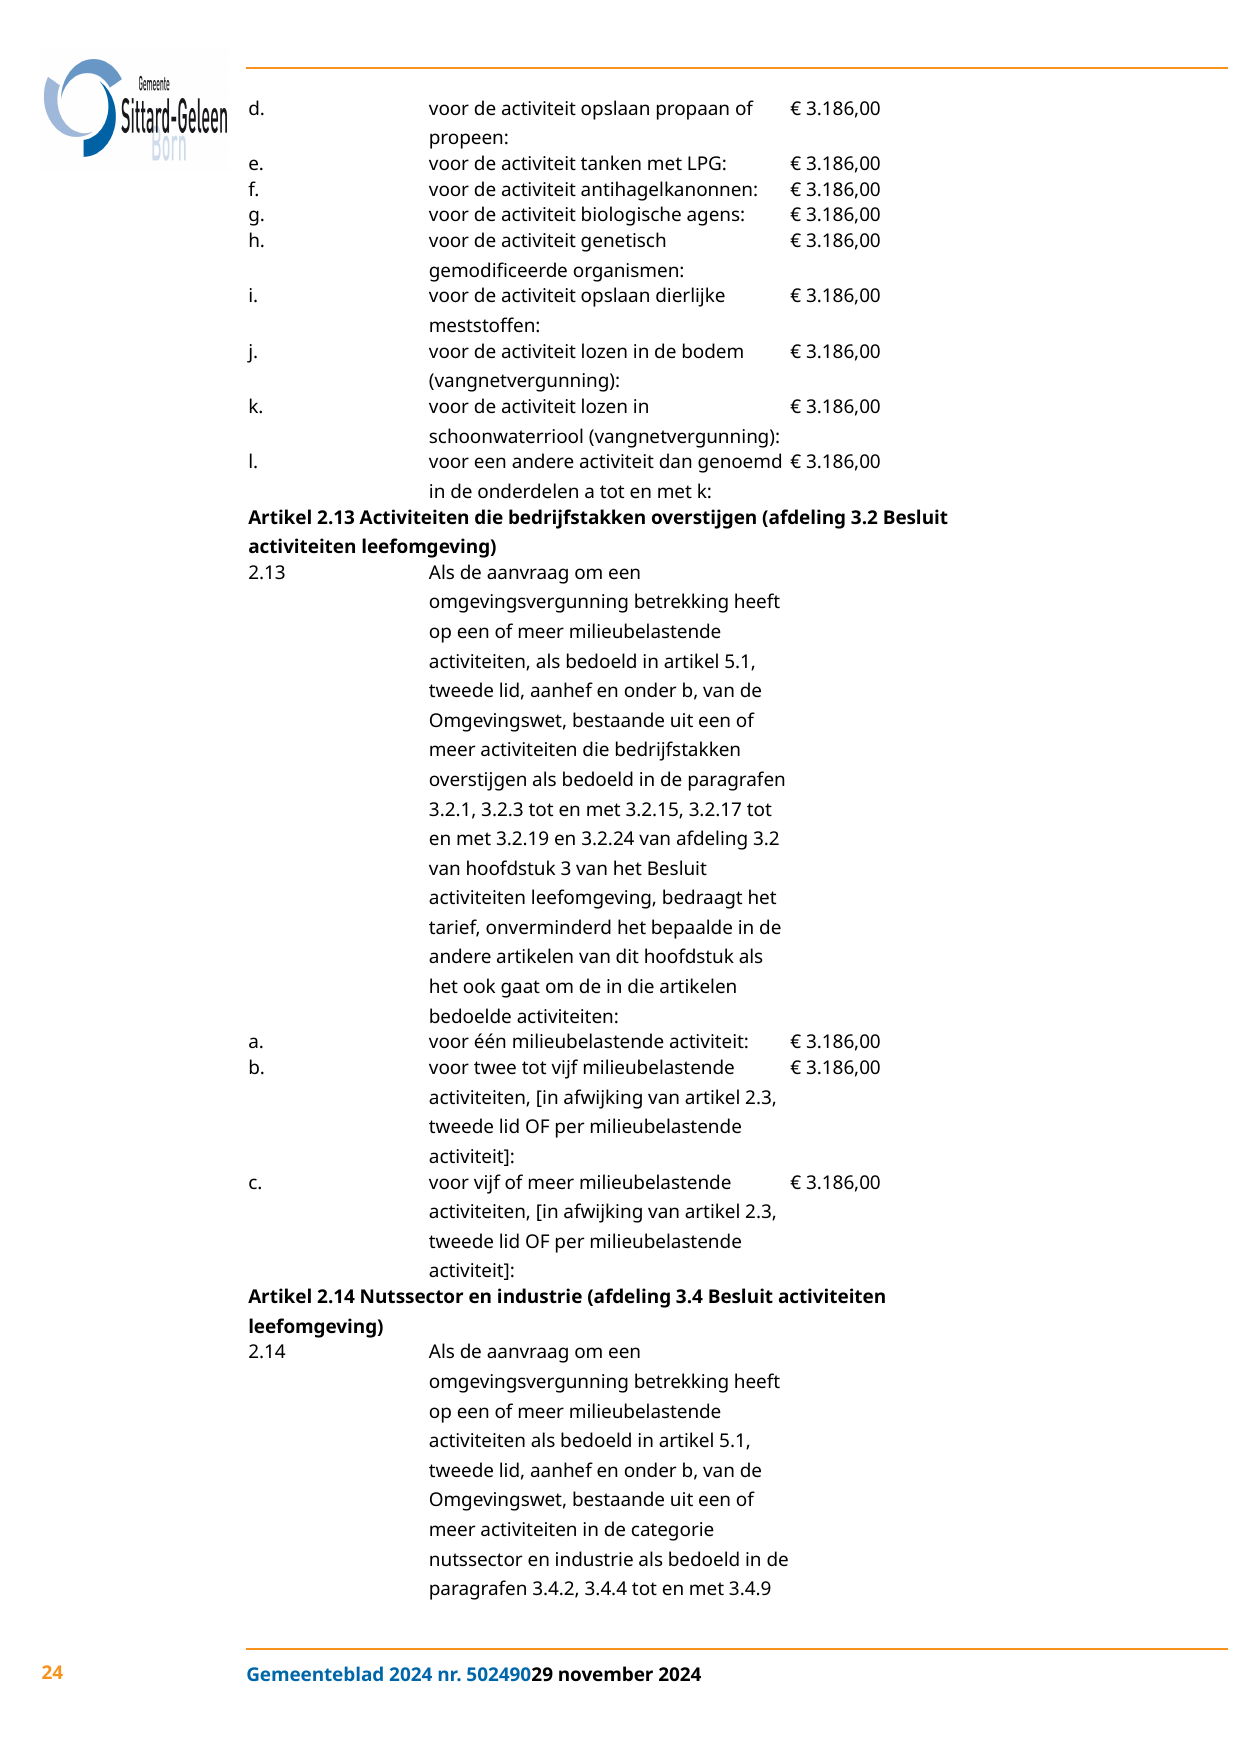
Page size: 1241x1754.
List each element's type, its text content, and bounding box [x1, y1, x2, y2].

table_cell [971, 1029, 1152, 1054]
table_cell voor de activiteit biologische agens: [429, 202, 790, 227]
table_cell e. [248, 150, 429, 176]
table_cell [971, 176, 1152, 202]
table_cell € 3.186,00 [790, 338, 971, 393]
table_cell Artikel 2.13 Activiteiten die bedrijfstakken overstijgen (afdeling 3.2 Besluit activiteiten leefomgeving) [248, 504, 971, 559]
picture [41, 47, 231, 172]
table_cell [790, 1339, 971, 1601]
table_cell voor vijf of meer milieubelastende activiteiten, [in afwijking van artikel 2.3, tweede lid OF per milieubelastende activiteit]: [429, 1169, 790, 1283]
table_cell [971, 202, 1152, 227]
table_cell Artikel 2.14 Nutssector en industrie (afdeling 3.4 Besluit activiteiten leefomgeving) [248, 1283, 971, 1339]
table_cell [971, 338, 1152, 393]
table_cell 2.14 [248, 1339, 429, 1601]
table_cell i. [248, 283, 429, 338]
table_cell [971, 393, 1152, 448]
table_cell € 3.186,00 [790, 1029, 971, 1054]
table_cell [971, 449, 1152, 504]
table_cell voor de activiteit opslaan dierlijke meststoffen: [429, 283, 790, 338]
table_cell voor twee tot vijf milieubelastende activiteiten, [in afwijking van artikel 2.3, tweede lid OF per milieubelastende activiteit]: [429, 1054, 790, 1169]
table_cell voor één milieubelastende activiteit: [429, 1029, 790, 1054]
table_cell [790, 559, 971, 1029]
table_cell [971, 150, 1152, 176]
table_cell Als de aanvraag om een omgevingsvergunning betrekking heeft op een of meer milieubelastende activiteiten, als bedoeld in artikel 5.1, tweede lid, aanhef en onder b, van de Omgevingswet, bestaande uit een of meer activiteiten die bedrijfstakken overstijgen als bedoeld in de paragrafen 3.2.1, 3.2.3 tot en met 3.2.15, 3.2.17 tot en met 3.2.19 en 3.2.24 van afdeling 3.2 van hoofdstuk 3 van het Besluit activiteiten leefomgeving, bedraagt het tarief, onverminderd het bepaalde in de andere artikelen van dit hoofdstuk als het ook gaat om de in die artikelen bedoelde activiteiten: [429, 559, 790, 1029]
table_cell [971, 283, 1152, 338]
table_cell f. [248, 176, 429, 202]
table_cell € 3.186,00 [790, 449, 971, 504]
table_cell € 3.186,00 [790, 283, 971, 338]
table_cell voor een andere activiteit dan genoemd in de onderdelen a tot en met k: [429, 449, 790, 504]
table_cell l. [248, 449, 429, 504]
table_cell € 3.186,00 [790, 1169, 971, 1283]
table_cell Als de aanvraag om een omgevingsvergunning betrekking heeft op een of meer milieubelastende activiteiten als bedoeld in artikel 5.1, tweede lid, aanhef en onder b, van de Omgevingswet, bestaande uit een of meer activiteiten in de categorie nutssector en industrie als bedoeld in de paragrafen 3.4.2, 3.4.4 tot en met 3.4.9 [429, 1339, 790, 1601]
table_cell [971, 227, 1152, 283]
table_cell h. [248, 227, 429, 283]
table_cell € 3.186,00 [790, 202, 971, 227]
table_cell voor de activiteit genetisch gemodificeerde organismen: [429, 227, 790, 283]
table_cell [971, 559, 1152, 1029]
table_cell voor de activiteit antihagelkanonnen: [429, 176, 790, 202]
table_cell k. [248, 393, 429, 448]
table_cell € 3.186,00 [790, 393, 971, 448]
table_cell c. [248, 1169, 429, 1283]
table_cell a. [248, 1029, 429, 1054]
table_cell voor de activiteit lozen in de bodem (vangnetvergunning): [429, 338, 790, 393]
table_cell € 3.186,00 [790, 1054, 971, 1169]
table_cell € 3.186,00 [790, 176, 971, 202]
table_cell € 3.186,00 [790, 150, 971, 176]
table_cell d. [248, 95, 429, 150]
table_cell j. [248, 338, 429, 393]
table_cell voor de activiteit tanken met LPG: [429, 150, 790, 176]
table_cell € 3.186,00 [790, 95, 971, 150]
table_cell g. [248, 202, 429, 227]
table_cell 2.13 [248, 559, 429, 1029]
table_cell [971, 95, 1152, 150]
table_cell [971, 1169, 1152, 1283]
table_cell [971, 1054, 1152, 1169]
table_cell b. [248, 1054, 429, 1169]
table_cell voor de activiteit opslaan propaan of propeen: [429, 95, 790, 150]
table_cell voor de activiteit lozen in schoonwaterriool (vangnetvergunning): [429, 393, 790, 448]
table_cell € 3.186,00 [790, 227, 971, 283]
table_cell [971, 1339, 1152, 1601]
